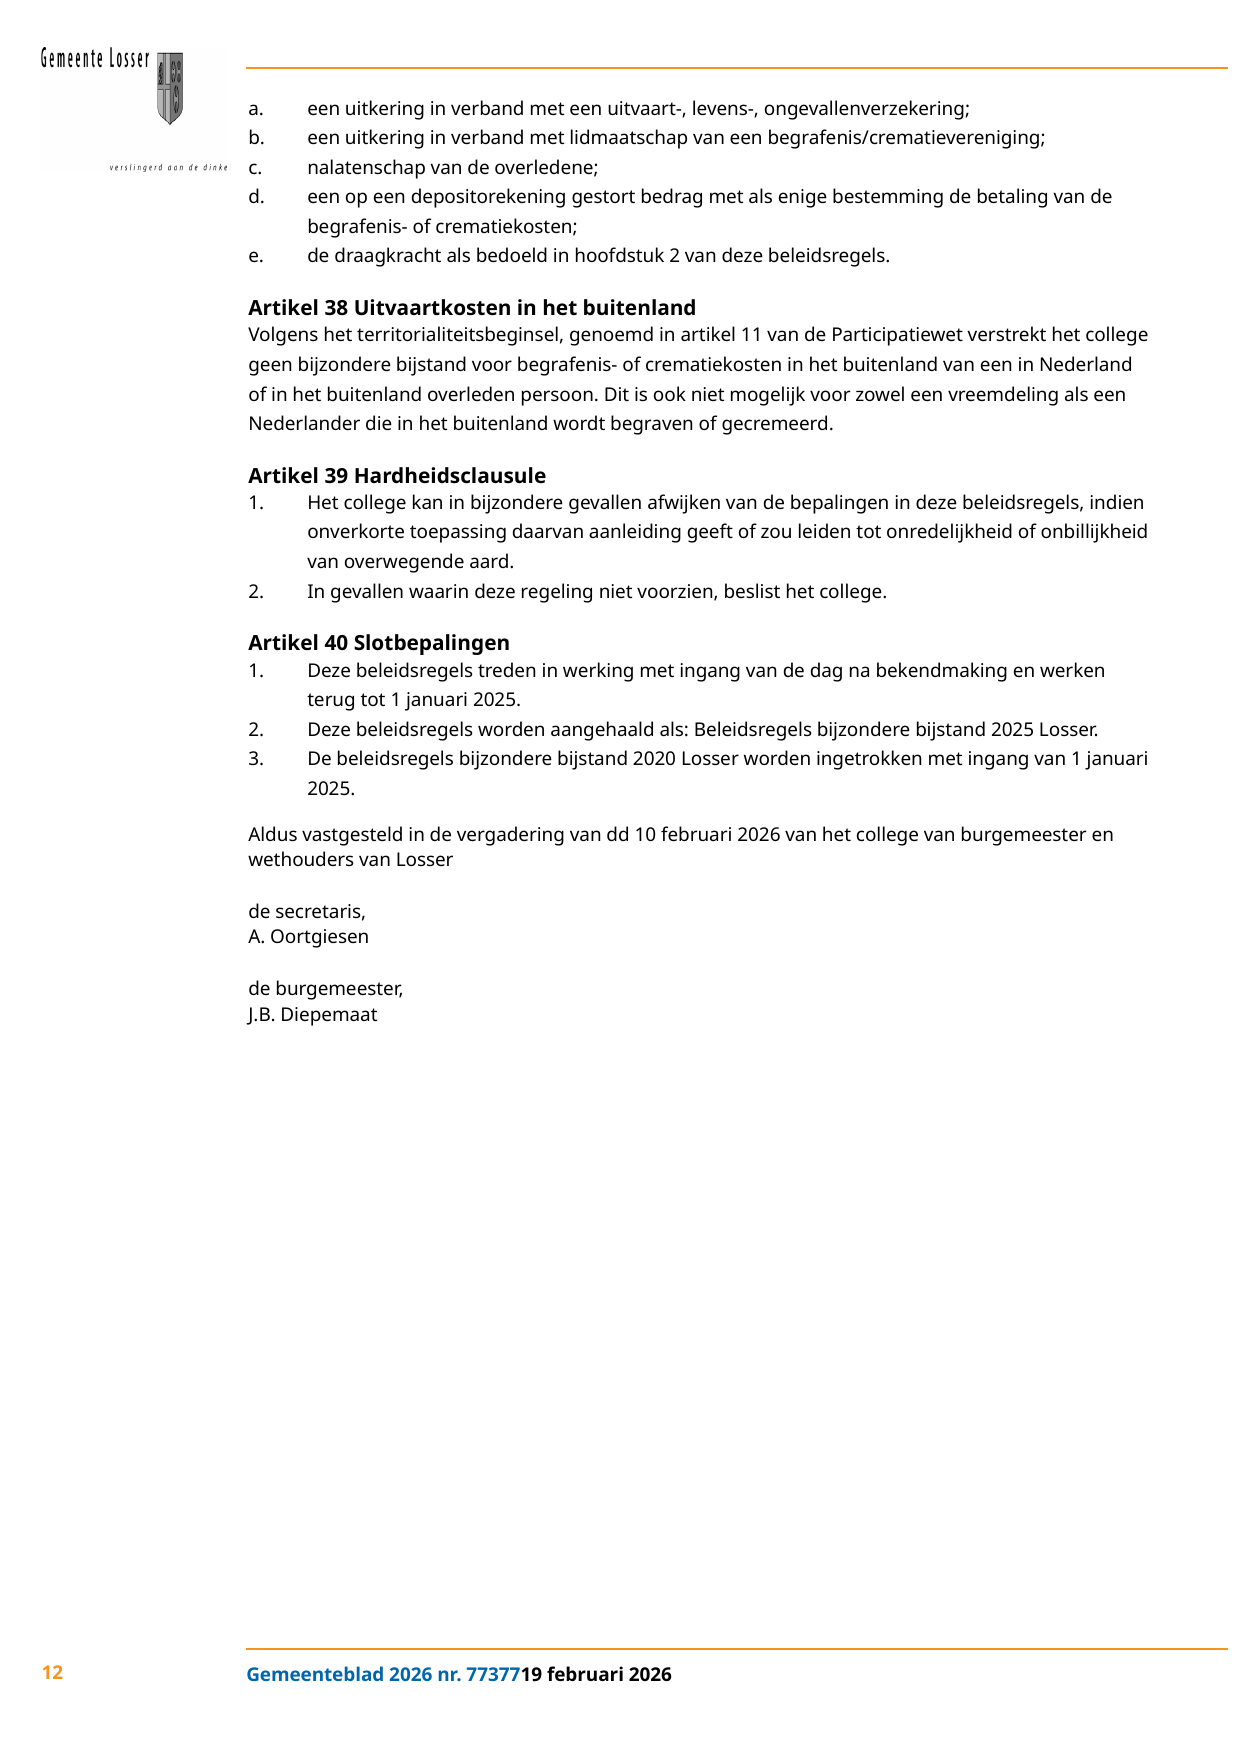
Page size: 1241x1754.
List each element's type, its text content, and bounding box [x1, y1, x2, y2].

list de draagkracht als bedoeld in hoofdstuk 2 van deze beleidsregels. [248, 243, 1152, 268]
list nalatenschap van de overledene; [248, 154, 1152, 180]
list Deze beleidsregels treden in werking met ingang van de dag na bekendmaking en werken terug tot 1 januari 2025. [248, 657, 1152, 712]
text A. Oortgiesen [248, 924, 1152, 949]
list een op een depositorekening gestort bedrag met als enige bestemming de betaling van de begrafenis- of crematiekosten; [248, 183, 1152, 239]
text Volgens het territorialiteitsbeginsel, genoemd in artikel 11 van de Participatiewet verstrekt het college geen bijzondere bijstand voor begrafenis- of crematiekosten in het buitenland van een in Nederland of in het buitenland overleden persoon. Dit is ook niet mogelijk voor zowel een vreemdeling als een Nederlander die in het buitenland wordt begraven of gecremeerd. [248, 322, 1152, 436]
list een uitkering in verband met lidmaatschap van een begrafenis/crematievereniging; [248, 124, 1152, 150]
list De beleidsregels bijzondere bijstand 2020 Losser worden ingetrokken met ingang van 1 januari 2025. [248, 746, 1152, 801]
list In gevallen waarin deze regeling niet voorzien, beslist het college. [248, 578, 1152, 604]
text Artikel 38 Uitvaartkosten in het buitenland [248, 293, 1152, 322]
list Deze beleidsregels worden aangehaald als: Beleidsregels bijzondere bijstand 2025 Losser. [248, 716, 1152, 742]
text Artikel 40 Slotbepalingen [248, 628, 1152, 657]
picture [41, 47, 231, 172]
text de burgemeester, [248, 975, 1152, 1001]
text Artikel 39 Hardheidsclausule [248, 461, 1152, 489]
text J.B. Diepemaat [248, 1001, 1152, 1027]
list een uitkering in verband met een uitvaart-, levens-, ongevallenverzekering; [248, 95, 1152, 121]
text Aldus vastgesteld in de vergadering van dd 10 februari 2026 van het college van burgemeester en wethouders van Losser [248, 821, 1152, 872]
list Het college kan in bijzondere gevallen afwijken van de bepalingen in deze beleidsregels, indien onverkorte toepassing daarvan aanleiding geeft of zou leiden tot onredelijkheid of onbillijkheid van overwegende aard. [248, 489, 1152, 574]
text de secretaris, [248, 898, 1152, 924]
